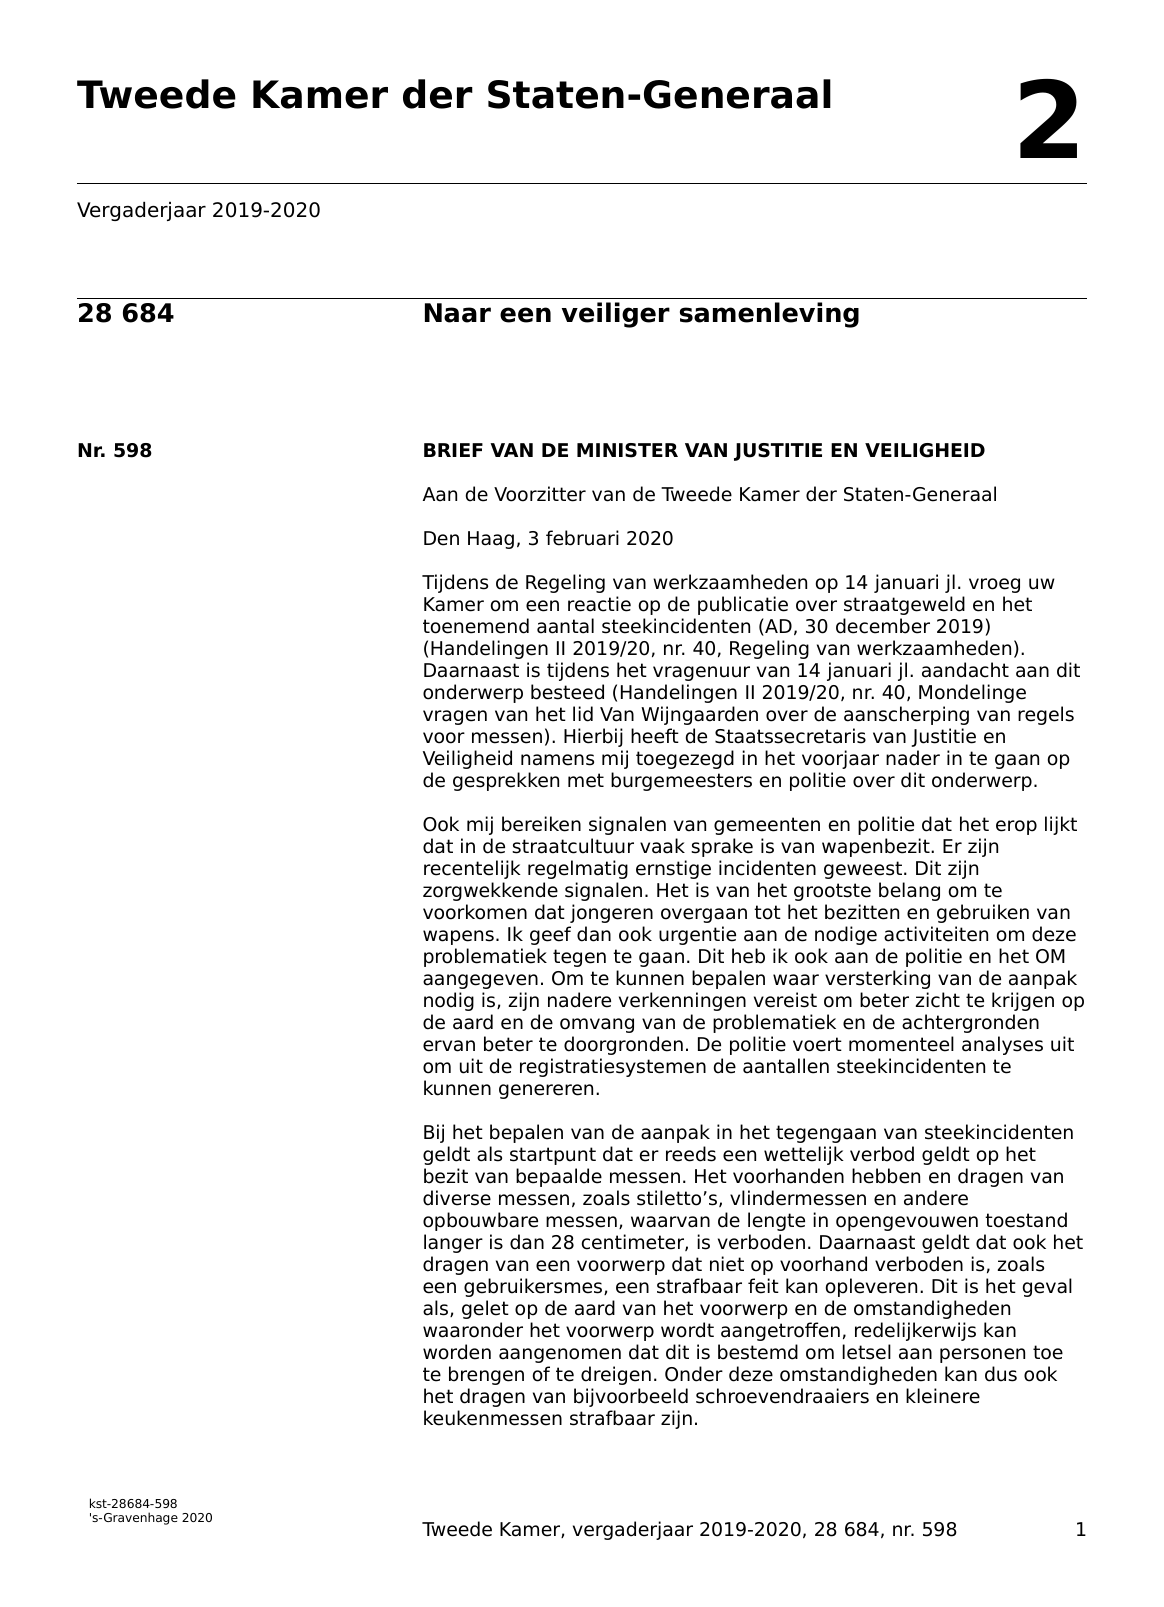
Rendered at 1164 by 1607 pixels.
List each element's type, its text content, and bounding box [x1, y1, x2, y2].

table_cell Vergaderjaar 2019-2020 [77, 184, 1087, 298]
text Aan de Voorzitter van de Tweede Kamer der Staten-Generaal [422, 484, 1087, 506]
table_header 2 [886, 59, 1087, 183]
subtitle Nr. 598 BRIEF VAN DE MINISTER VAN JUSTITIE EN VEILIGHEID [77, 440, 1087, 462]
text Den Haag, 3 februari 2020 [422, 528, 1087, 550]
text 's-Gravenhage 2020 [88, 1511, 323, 1525]
text kst-28684-598 [88, 1497, 323, 1511]
text Ook mij bereiken signalen van gemeenten en politie dat het erop lijkt dat in de straatcultuur vaak sprake is van wapenbezit. Er zijn recentelijk regelmatig ernstige incidenten geweest. Dit zijn zorgwekkende signalen. Het is van het grootste belang om te voorkomen dat jongeren overgaan tot het bezitten en gebruiken van wapens. Ik geef dan ook urgentie aan de nodige activiteiten om deze problematiek tegen te gaan. Dit heb ik ook aan de politie en het OM aangegeven. Om te kunnen bepalen waar versterking van de aanpak nodig is, zijn nadere verkenningen vereist om beter zicht te krijgen op de aard en de omvang van de problematiek en de achtergronden ervan beter te doorgronden. De politie voert momenteel analyses uit om uit de registratiesystemen de aantallen steekincidenten te kunnen genereren. [422, 814, 1087, 1100]
text Bij het bepalen van de aanpak in het tegengaan van steekincidenten geldt als startpunt dat er reeds een wettelijk verbod geldt op het bezit van bepaalde messen. Het voorhanden hebben en dragen van diverse messen, zoals stiletto’s, vlindermessen en andere opbouwbare messen, waarvan de lengte in opengevouwen toestand langer is dan 28 centimeter, is verboden. Daarnaast geldt dat ook het dragen van een voorwerp dat niet op voorhand verboden is, zoals een gebruikersmes, een strafbaar feit kan opleveren. Dit is het geval als, gelet op de aard van het voorwerp en de omstandigheden waaronder het voorwerp wordt aangetroffen, redelijkerwijs kan worden aangenomen dat dit is bestemd om letsel aan personen toe te brengen of te dreigen. Onder deze omstandigheden kan dus ook het dragen van bijvoorbeeld schroevendraaiers en kleinere keukenmessen strafbaar zijn. [422, 1122, 1087, 1430]
subtitle 28 684 Naar een veiliger samenleving [77, 299, 1087, 329]
text Tijdens de Regeling van werkzaamheden op 14 januari jl. vroeg uw Kamer om een reactie op de publicatie over straatgeweld en het toenemend aantal steekincidenten (AD, 30 december 2019) (Handelingen II 2019/20, nr. 40, Regeling van werkzaamheden). Daarnaast is tijdens het vragenuur van 14 januari jl. aandacht aan dit onderwerp besteed (Handelingen II 2019/20, nr. 40, Mondelinge vragen van het lid Van Wijngaarden over de aanscherping van regels voor messen). Hierbij heeft de Staatssecretaris van Justitie en Veiligheid namens mij toegezegd in het voorjaar nader in te gaan op de gesprekken met burgemeesters en politie over dit onderwerp. [422, 572, 1087, 792]
table_header Tweede Kamer der Staten-Generaal [77, 59, 886, 183]
